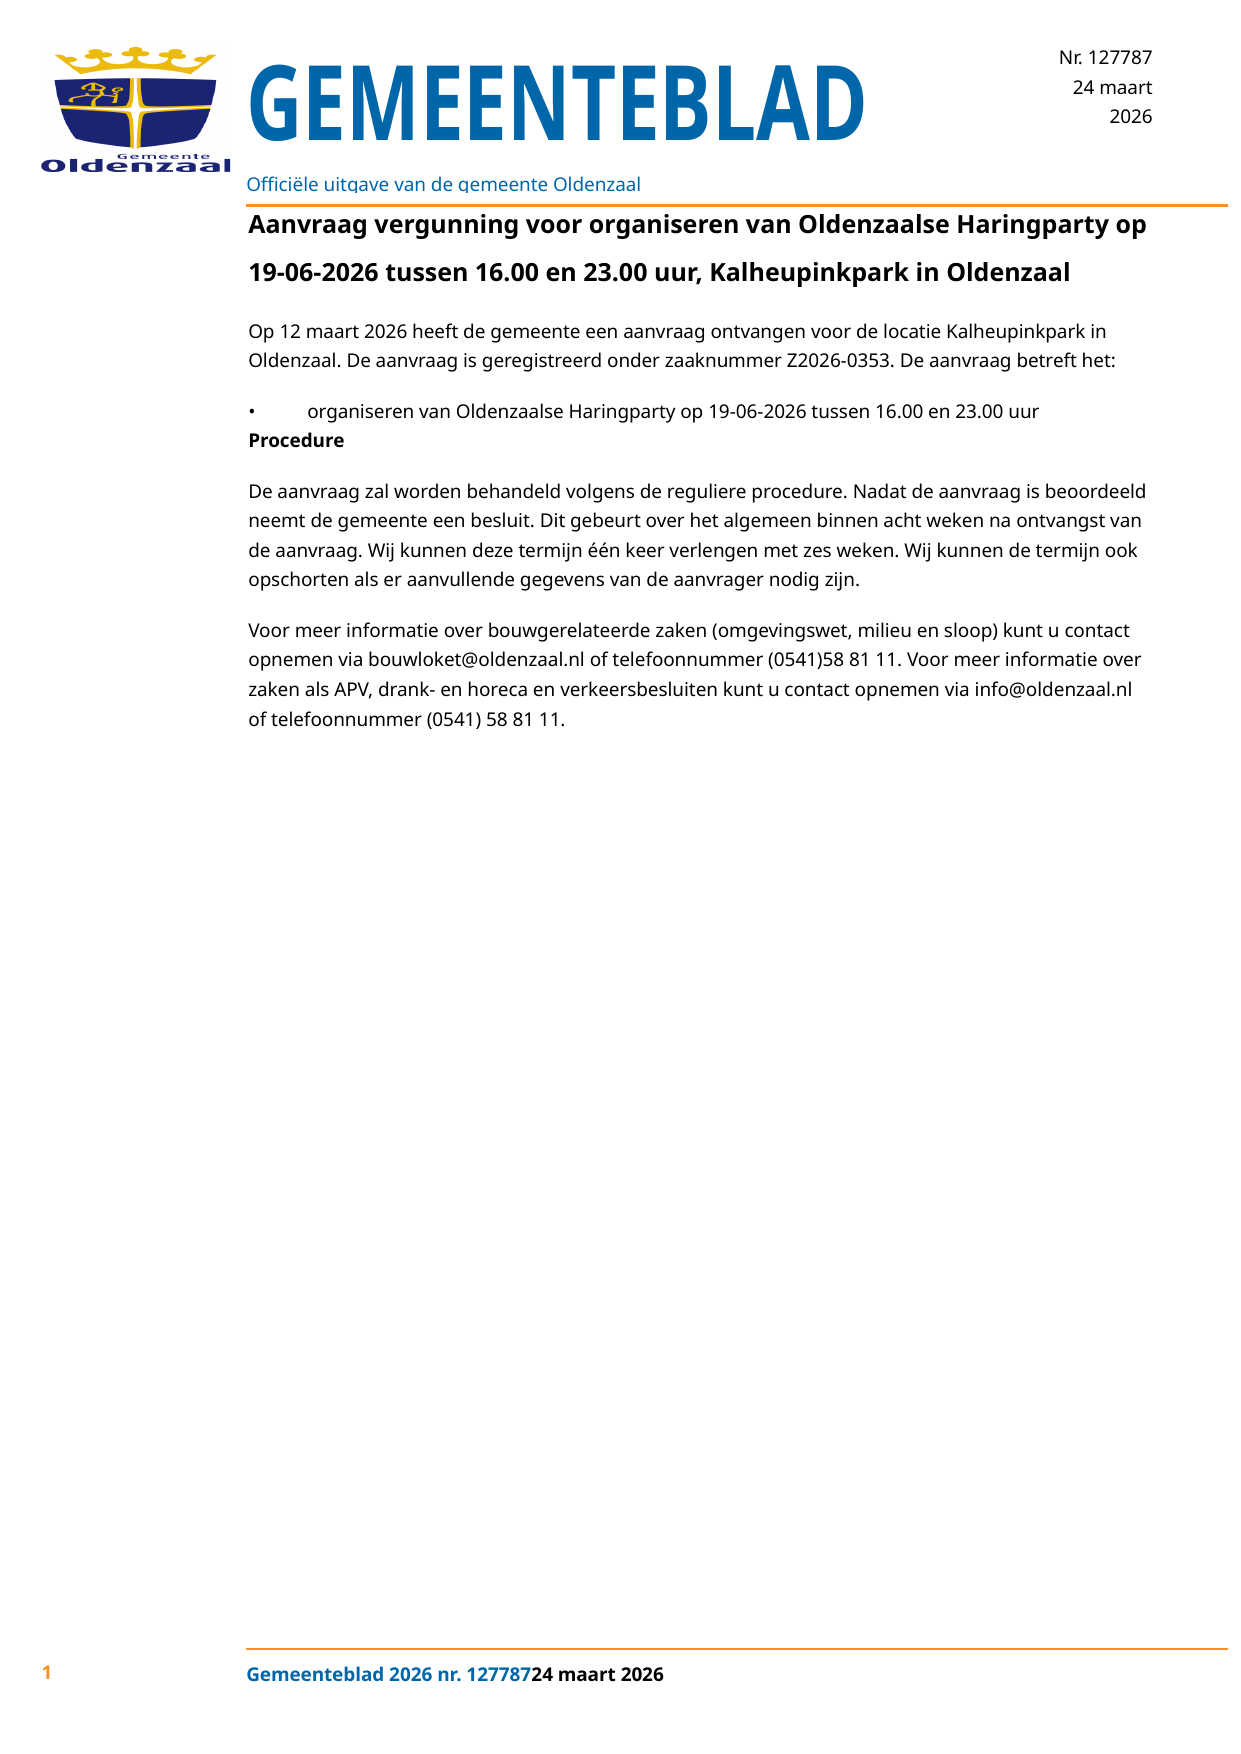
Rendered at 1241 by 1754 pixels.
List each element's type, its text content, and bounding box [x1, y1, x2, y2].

picture [41, 47, 231, 172]
text Op 12 maart 2026 heeft de gemeente een aanvraag ontvangen voor de locatie Kalheupinkpark in Oldenzaal. De aanvraag is geregistreerd onder zaaknummer Z2026-0353. De aanvraag betreft het: [248, 318, 1152, 373]
text Procedure [248, 427, 1152, 453]
text Voor meer informatie over bouwgerelateerde zaken (omgevingswet, milieu en sloop) kunt u contact opnemen via bouwloket@oldenzaal.nl of telefoonnummer (0541)58 81 11. Voor meer informatie over zaken als APV, drank- en horeca en verkeersbesluiten kunt u contact opnemen via info@oldenzaal.nl of telefoonnummer (0541) 58 81 11. [248, 617, 1152, 732]
list organiseren van Oldenzaalse Haringparty op 19-06-2026 tussen 16.00 en 23.00 uur [248, 398, 1152, 424]
text Aanvraag vergunning voor organiseren van Oldenzaalse Haringparty op 19-06-2026 tussen 16.00 en 23.00 uur, Kalheupinkpark in Oldenzaal [248, 207, 1152, 288]
text De aanvraag zal worden behandeld volgens de reguliere procedure. Nadat de aanvraag is beoordeeld neemt de gemeente een besluit. Dit gebeurt over het algemeen binnen acht weken na ontvangst van de aanvraag. Wij kunnen deze termijn één keer verlengen met zes weken. Wij kunnen de termijn ook opschorten als er aanvullende gegevens van de aanvrager nodig zijn. [248, 478, 1152, 592]
